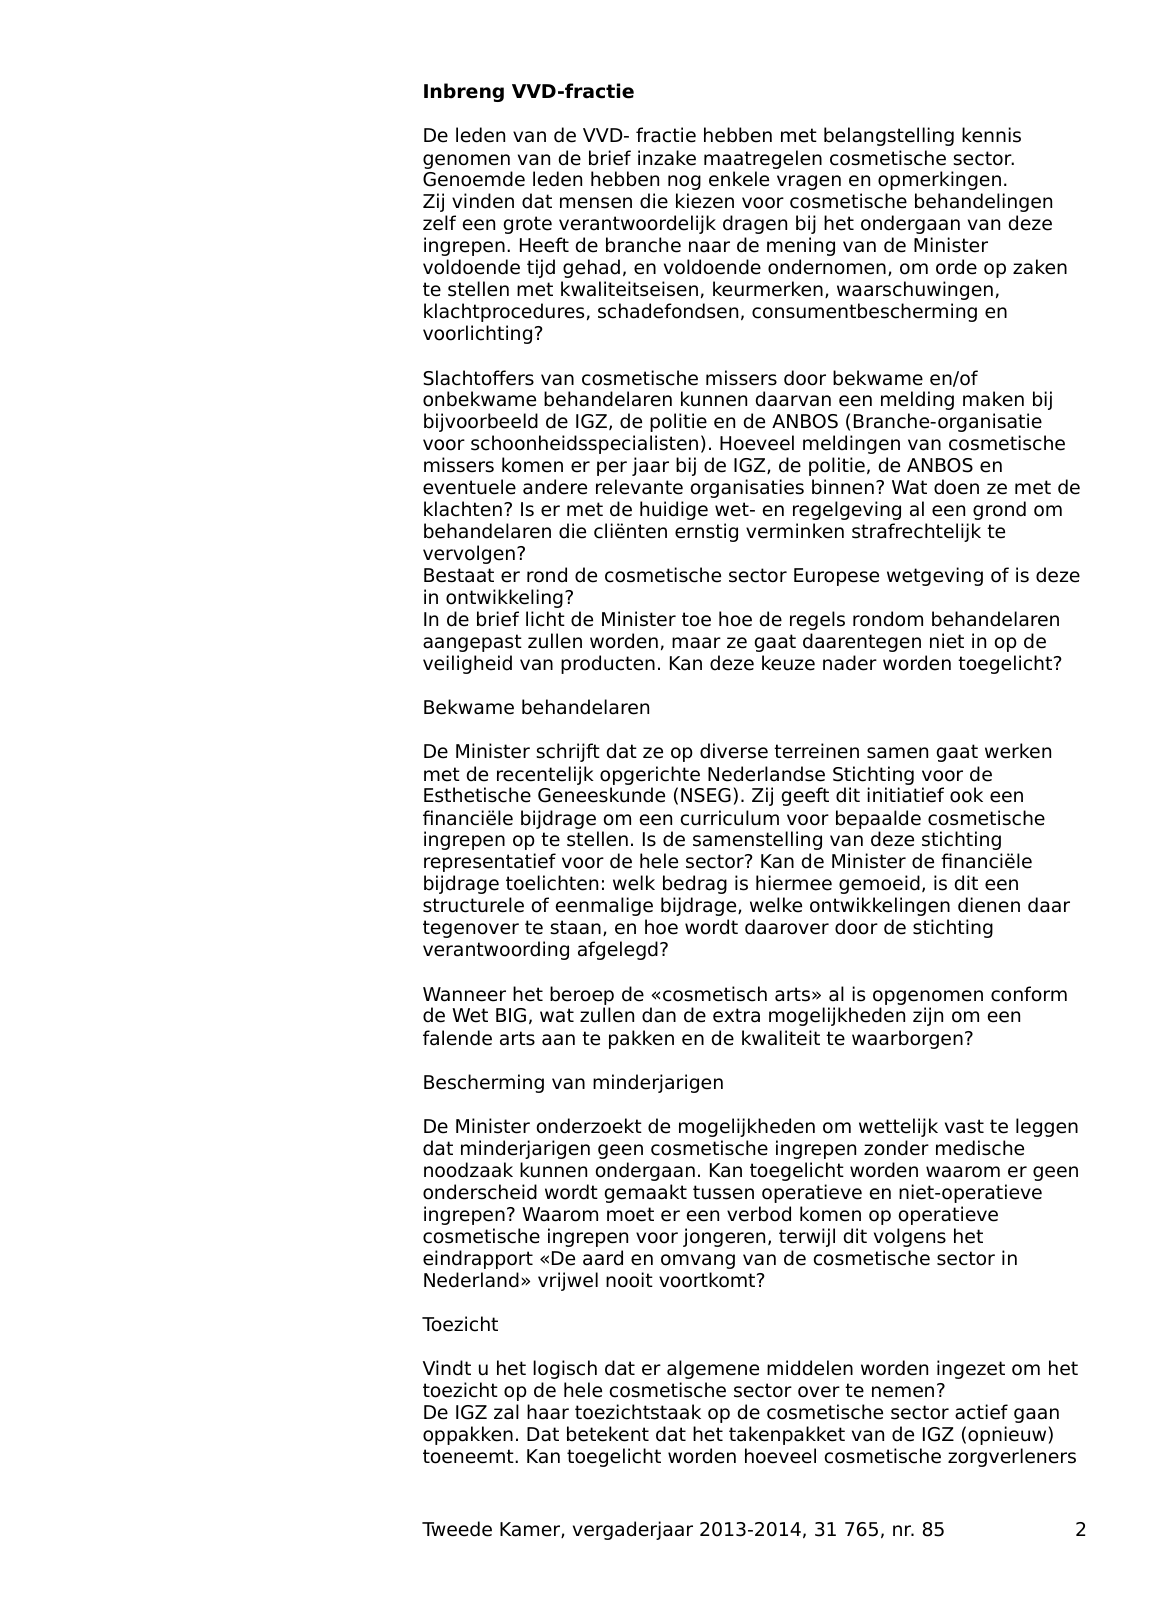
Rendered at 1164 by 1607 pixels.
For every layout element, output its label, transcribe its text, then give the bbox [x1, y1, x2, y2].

text De IGZ zal haar toezichtstaak op de cosmetische sector actief gaan oppakken. Dat betekent dat het takenpakket van de IGZ (opnieuw) toeneemt. Kan toegelicht worden hoeveel cosmetische zorgverleners [422, 1402, 1087, 1468]
text Slachtoffers van cosmetische missers door bekwame en/of onbekwame behandelaren kunnen daarvan een melding maken bij bijvoorbeeld de IGZ, de politie en de ANBOS (Branche-organisatie voor schoonheidsspecialisten). Hoeveel meldingen van cosmetische missers komen er per jaar bij de IGZ, de politie, de ANBOS en eventuele andere relevante organisaties binnen? Wat doen ze met de klachten? Is er met de huidige wet- en regelgeving al een grond om behandelaren die cliënten ernstig verminken strafrechtelijk te vervolgen? [422, 367, 1087, 565]
text Zij vinden dat mensen die kiezen voor cosmetische behandelingen zelf een grote verantwoordelijk dragen bij het ondergaan van deze ingrepen. Heeft de branche naar de mening van de Minister voldoende tijd gehad, en voldoende ondernomen, om orde op zaken te stellen met kwaliteitseisen, keurmerken, waarschuwingen, klachtprocedures, schadefondsen, consumentbescherming en voorlichting? [422, 191, 1087, 345]
text De leden van de VVD- fractie hebben met belangstelling kennis genomen van de brief inzake maatregelen cosmetische sector. Genoemde leden hebben nog enkele vragen en opmerkingen. [422, 125, 1087, 191]
text Vindt u het logisch dat er algemene middelen worden ingezet om het toezicht op de hele cosmetische sector over te nemen? [422, 1358, 1087, 1402]
text Bestaat er rond de cosmetische sector Europese wetgeving of is deze in ontwikkeling? [422, 565, 1087, 609]
subtitle Bescherming van minderjarigen [422, 1072, 1087, 1093]
subtitle Bekwame behandelaren [422, 697, 1087, 719]
text De Minister onderzoekt de mogelijkheden om wettelijk vast te leggen dat minderjarigen geen cosmetische ingrepen zonder medische noodzaak kunnen ondergaan. Kan toegelicht worden waarom er geen onderscheid wordt gemaakt tussen operatieve en niet-operatieve ingrepen? Waarom moet er een verbod komen op operatieve cosmetische ingrepen voor jongeren, terwijl dit volgens het eindrapport «De aard en omvang van de cosmetische sector in Nederland» vrijwel nooit voortkomt? [422, 1116, 1087, 1292]
text In de brief licht de Minister toe hoe de regels rondom behandelaren aangepast zullen worden, maar ze gaat daarentegen niet in op de veiligheid van producten. Kan deze keuze nader worden toegelicht? [422, 609, 1087, 675]
subtitle Toezicht [422, 1314, 1087, 1336]
text De Minister schrijft dat ze op diverse terreinen samen gaat werken met de recentelijk opgerichte Nederlandse Stichting voor de Esthetische Geneeskunde (NSEG). Zij geeft dit initiatief ook een financiële bijdrage om een curriculum voor bepaalde cosmetische ingrepen op te stellen. Is de samenstelling van deze stichting representatief voor de hele sector? Kan de Minister de financiële bijdrage toelichten: welk bedrag is hiermee gemoeid, is dit een structurele of eenmalige bijdrage, welke ontwikkelingen dienen daar tegenover te staan, en hoe wordt daarover door de stichting verantwoording afgelegd? [422, 741, 1087, 961]
subtitle Inbreng VVD-fractie [422, 81, 1087, 103]
text Wanneer het beroep de «cosmetisch arts» al is opgenomen conform de Wet BIG, wat zullen dan de extra mogelijkheden zijn om een falende arts aan te pakken en de kwaliteit te waarborgen? [422, 983, 1087, 1049]
